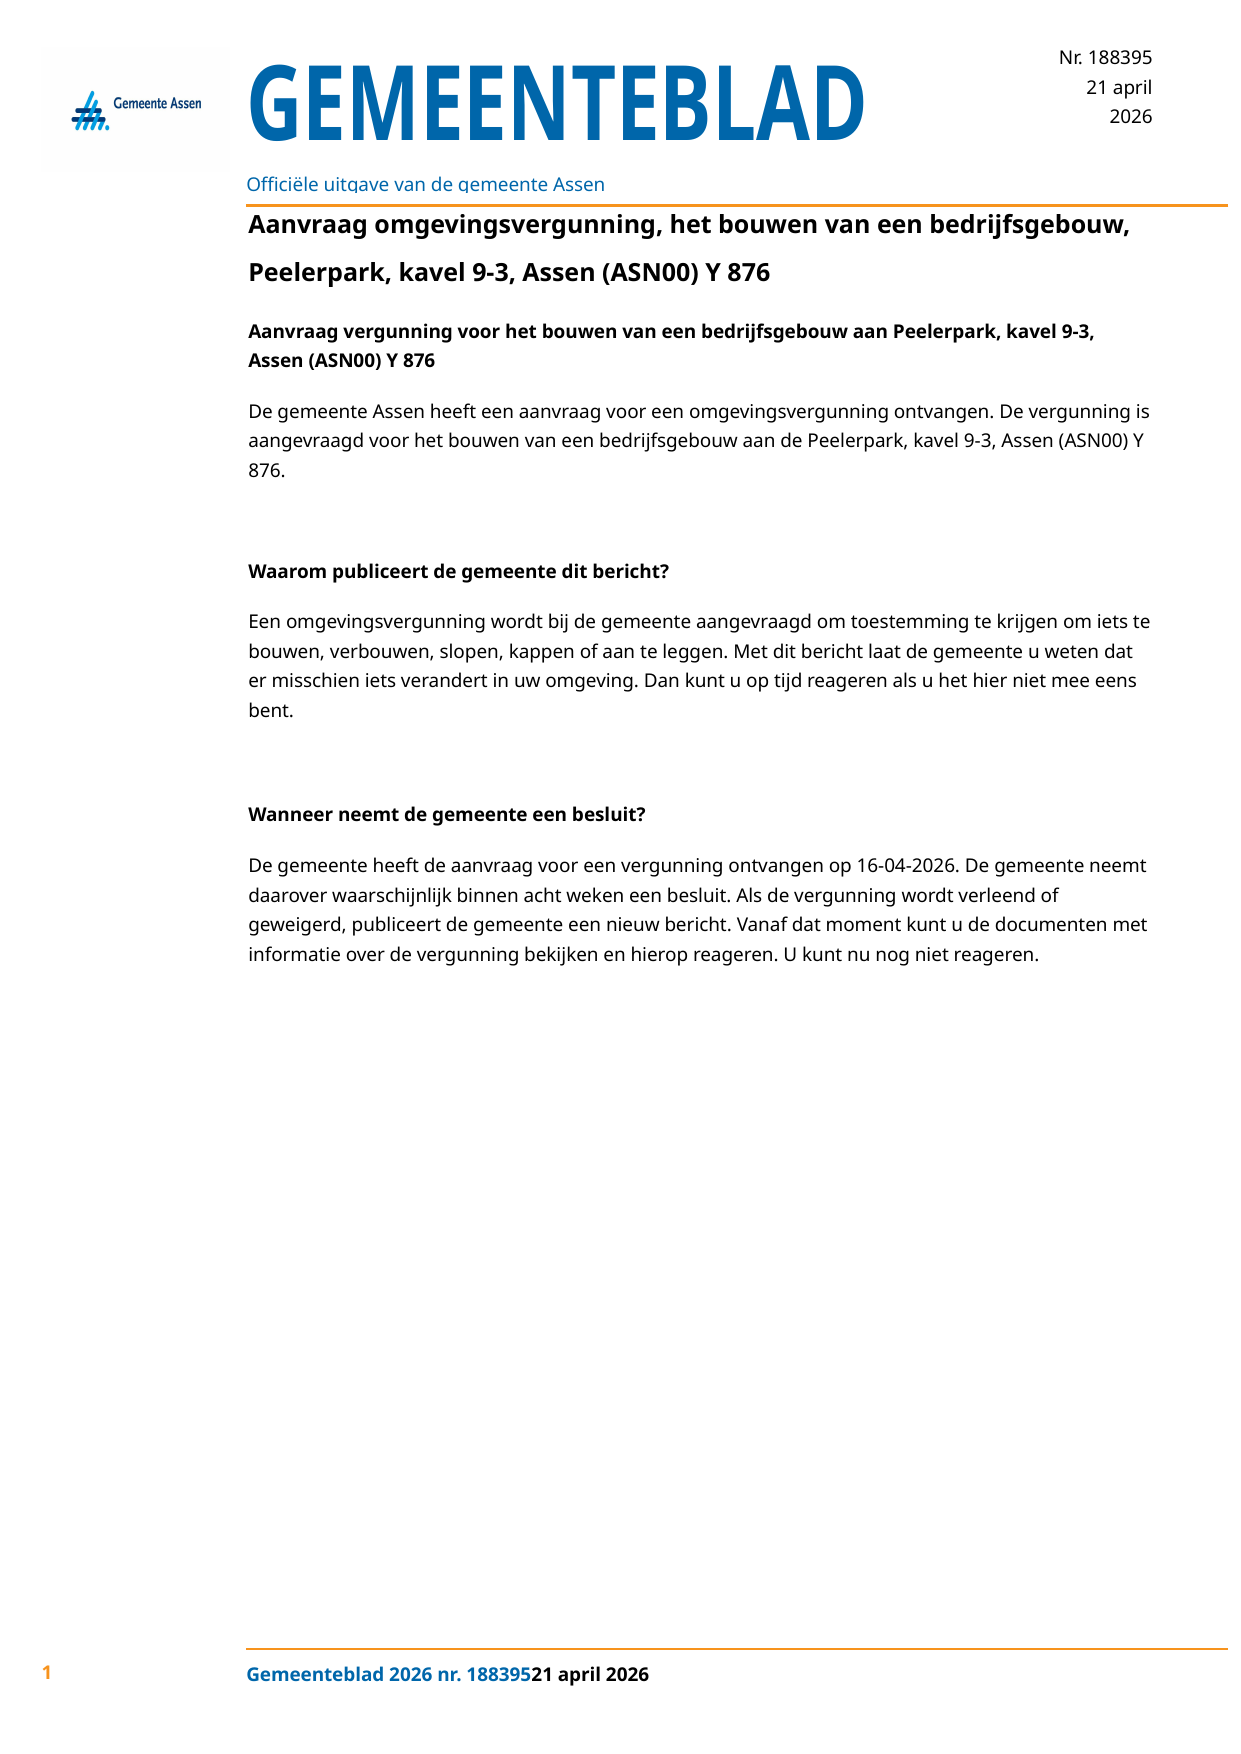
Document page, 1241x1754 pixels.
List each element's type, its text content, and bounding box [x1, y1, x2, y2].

text Aanvraag omgevingsvergunning, het bouwen van een bedrijfsgebouw, Peelerpark, kavel 9-3, Assen (ASN00) Y 876 [248, 207, 1152, 288]
text ﻿Wanneer neemt de gemeente een besluit? [248, 798, 1152, 827]
text Een omgevingsvergunning wordt bij de gemeente aangevraagd om toestemming te krijgen om iets te bouwen, verbouwen, slopen, kappen of aan te leggen. Met dit bericht laat de gemeente u weten dat er misschien iets verandert in uw omgeving. Dan kunt u op tijd reageren als u het hier niet mee eens bent. [248, 608, 1152, 723]
text Aanvraag vergunning voor het bouwen van een bedrijfsgebouw aan Peelerpark, kavel 9-3, Assen (ASN00) Y 876 [248, 318, 1152, 373]
picture [41, 47, 231, 172]
text De gemeente Assen heeft een aanvraag voor een omgevingsvergunning ontvangen. De vergunning is aangevraagd voor het bouwen van een bedrijfsgebouw aan de Peelerpark, kavel 9-3, Assen (ASN00) Y 876. [248, 398, 1152, 483]
text Waarom publiceert de gemeente dit bericht? [248, 558, 1152, 584]
text De gemeente heeft de aanvraag voor een vergunning ontvangen op 16-04-2026. De gemeente neemt daarover waarschijnlijk binnen acht weken een besluit. Als de vergunning wordt verleend of geweigerd, publiceert de gemeente een nieuw bericht. Vanaf dat moment kunt u de documenten met informatie over de vergunning bekijken en hierop reageren. U kunt nu nog niet reageren. [248, 852, 1152, 967]
